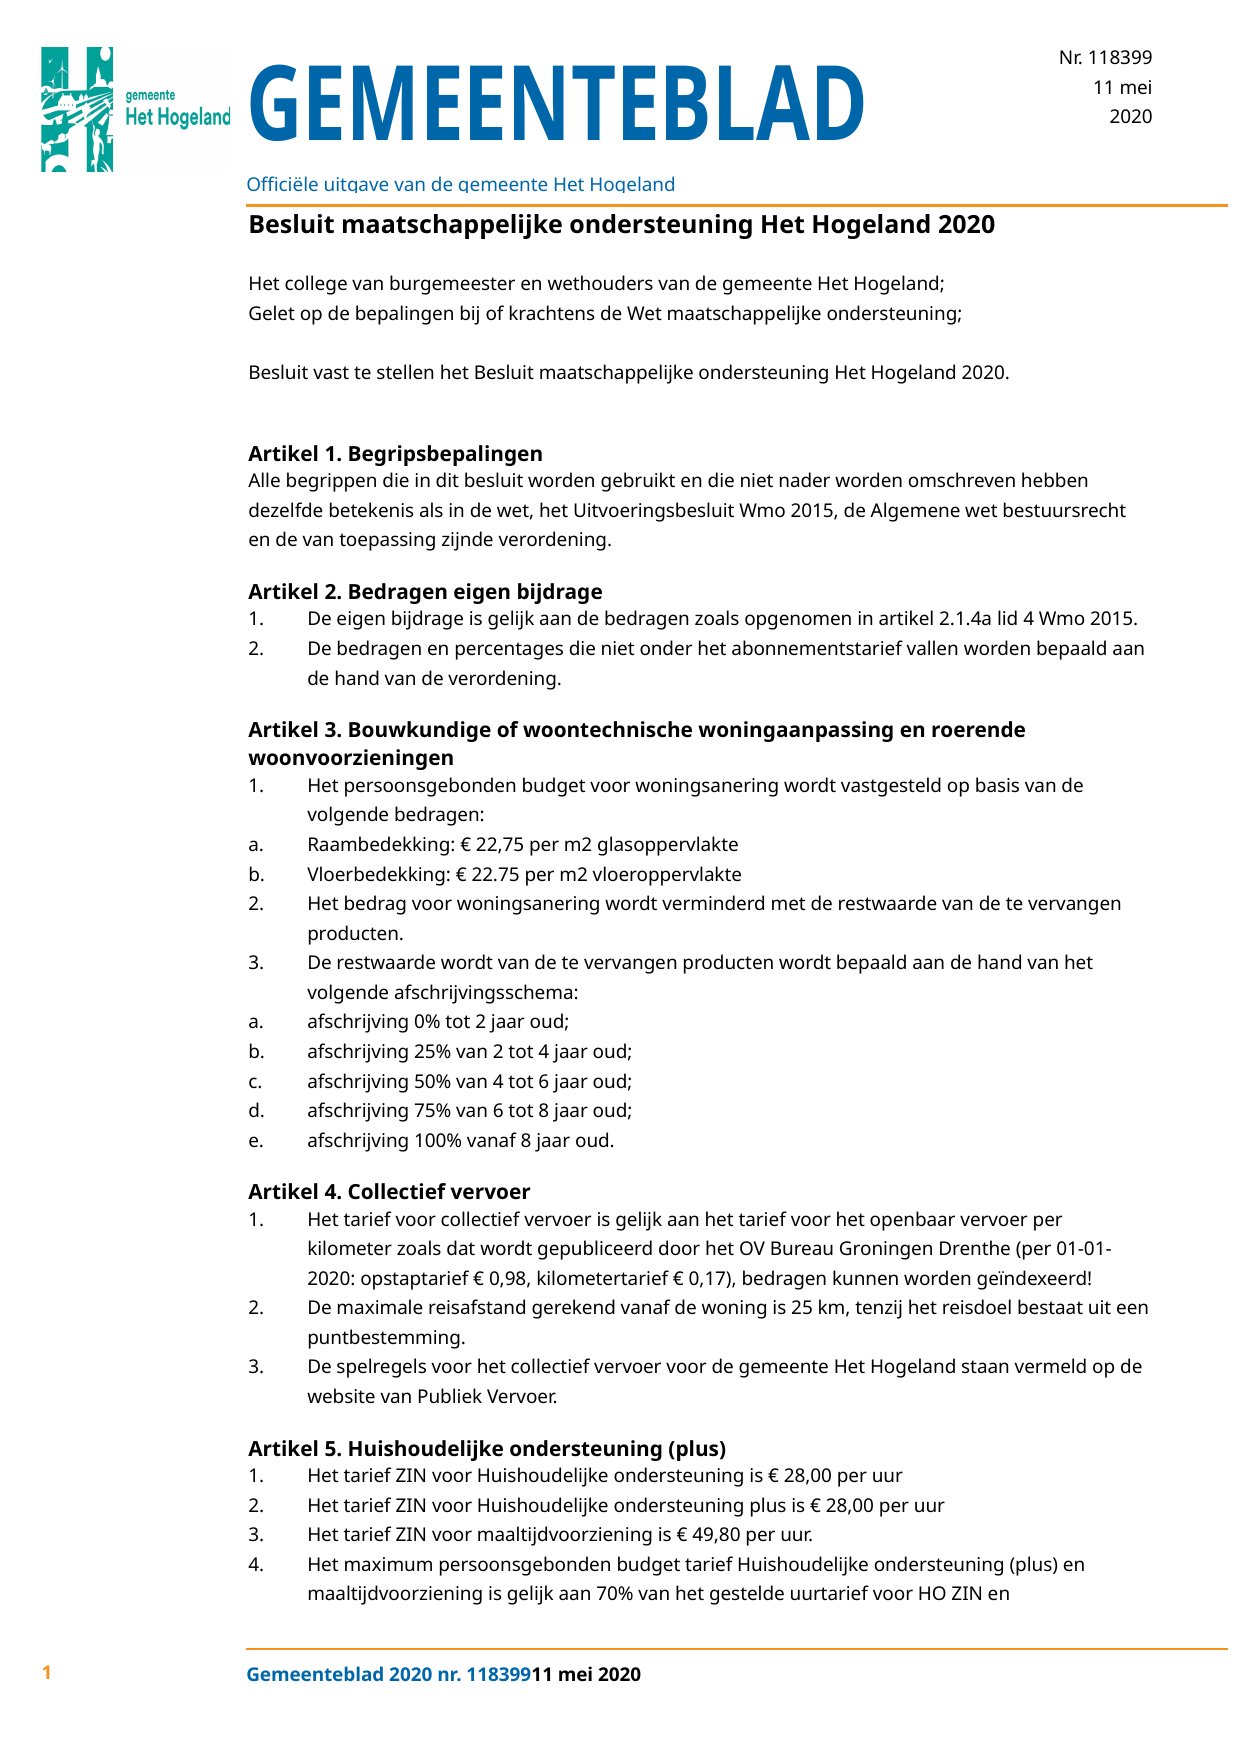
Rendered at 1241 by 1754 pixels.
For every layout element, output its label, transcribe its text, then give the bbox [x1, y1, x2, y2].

text Besluit maatschappelijke ondersteuning Het Hogeland 2020 [248, 207, 1152, 241]
list Het tarief ZIN voor Huishoudelijke ondersteuning plus is € 28,00 per uur [248, 1492, 1152, 1517]
text Het college van burgemeester en wethouders van de gemeente Het Hogeland; [248, 270, 1152, 296]
text Artikel 2. Bedragen eigen bijdrage [248, 577, 1152, 606]
list De eigen bijdrage is gelijk aan de bedragen zoals opgenomen in artikel 2.1.4a lid 4 Wmo 2015. [248, 606, 1152, 631]
list De maximale reisafstand gerekend vanaf de woning is 25 km, tenzij het reisdoel bestaat uit een puntbestemming. [248, 1294, 1152, 1350]
list afschrijving 0% tot 2 jaar oud; [248, 1009, 1152, 1034]
list Het tarief ZIN voor Huishoudelijke ondersteuning is € 28,00 per uur [248, 1462, 1152, 1488]
list afschrijving 75% van 6 tot 8 jaar oud; [248, 1097, 1152, 1123]
text Artikel 1. Begripsbepalingen [248, 439, 1152, 467]
text Alle begrippen die in dit besluit worden gebruikt en die niet nader worden omschreven hebben dezelfde betekenis als in de wet, het Uitvoeringsbesluit Wmo 2015, de Algemene wet bestuursrecht en de van toepassing zijnde verordening. [248, 467, 1152, 552]
list afschrijving 50% van 4 tot 6 jaar oud; [248, 1068, 1152, 1093]
text Artikel 5. Huishoudelijke ondersteuning (plus) [248, 1434, 1152, 1462]
list De bedragen en percentages die niet onder het abonnementstarief vallen worden bepaald aan de hand van de verordening. [248, 635, 1152, 690]
text Besluit vast te stellen het Besluit maatschappelijke ondersteuning Het Hogeland 2020. [248, 359, 1152, 385]
list Het maximum persoonsgebonden budget tarief Huishoudelijke ondersteuning (plus) en maaltijdvoorziening is gelijk aan 70% van het gestelde uurtarief voor HO ZIN en [248, 1551, 1152, 1606]
list Het tarief voor collectief vervoer is gelijk aan het tarief voor het openbaar vervoer per kilometer zoals dat wordt gepubliceerd door het OV Bureau Groningen Drenthe (per 01-01-2020: opstaptarief € 0,98, kilometertarief € 0,17), bedragen kunnen worden geïndexeerd! [248, 1206, 1152, 1291]
list afschrijving 25% van 2 tot 4 jaar oud; [248, 1038, 1152, 1064]
text Gelet op de bepalingen bij of krachtens de Wet maatschappelijke ondersteuning; [248, 300, 1152, 326]
list Raambedekking: € 22,75 per m2 glasoppervlakte [248, 831, 1152, 857]
text Artikel 4. Collectief vervoer [248, 1177, 1152, 1206]
list Het tarief ZIN voor maaltijdvoorziening is € 49,80 per uur. [248, 1521, 1152, 1547]
list afschrijving 100% vanaf 8 jaar oud. [248, 1127, 1152, 1153]
list De restwaarde wordt van de te vervangen producten wordt bepaald aan de hand van het volgende afschrijvingsschema: [248, 949, 1152, 1005]
list Vloerbedekking: € 22.75 per m2 vloeroppervlakte [248, 861, 1152, 886]
text Artikel 3. Bouwkundige of woontechnische woningaanpassing en roerende woonvoorzieningen [248, 715, 1152, 772]
list De spelregels voor het collectief vervoer voor de gemeente Het Hogeland staan vermeld op de website van Publiek Vervoer. [248, 1354, 1152, 1409]
list Het bedrag voor woningsanering wordt verminderd met de restwaarde van de te vervangen producten. [248, 890, 1152, 946]
picture [41, 47, 231, 172]
list Het persoonsgebonden budget voor woningsanering wordt vastgesteld op basis van de volgende bedragen: [248, 772, 1152, 827]
